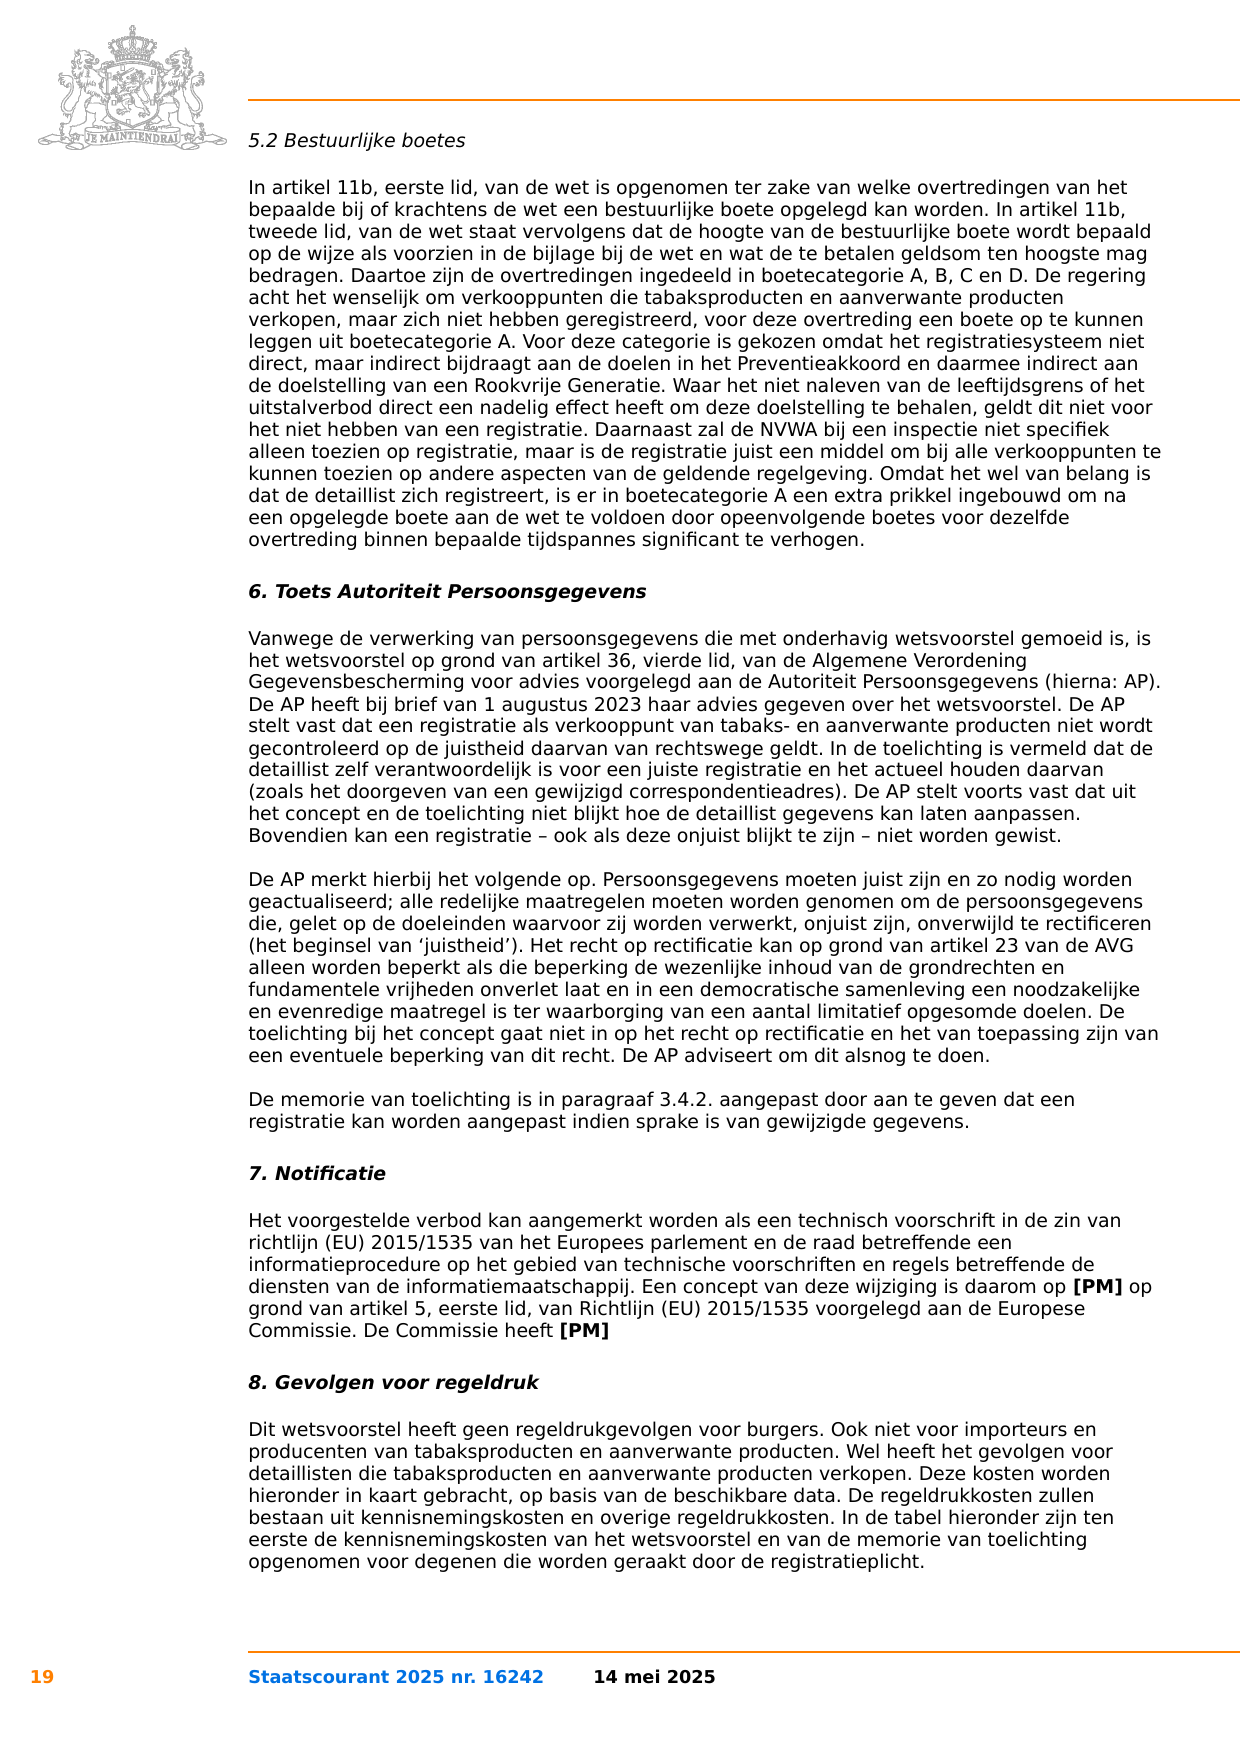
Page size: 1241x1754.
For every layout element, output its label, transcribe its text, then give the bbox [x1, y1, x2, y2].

subtitle 6. Toets Autoriteit Persoonsgegevens [248, 581, 1163, 602]
text De AP merkt hierbij het volgende op. Persoonsgegevens moeten juist zijn en zo nodig worden geactualiseerd; alle redelijke maatregelen moeten worden genomen om de persoonsgegevens die, gelet op de doeleinden waarvoor zij worden verwerkt, onjuist zijn, onverwijld te rectificeren (het beginsel van ‘juistheid’). Het recht op rectificatie kan op grond van artikel 23 van de AVG alleen worden beperkt als die beperking de wezenlijke inhoud van de grondrechten en fundamentele vrijheden onverlet laat en in een democratische samenleving een noodzakelijke en evenredige maatregel is ter waarborging van een aantal limitatief opgesomde doelen. De toelichting bij het concept gaat niet in op het recht op rectificatie en het van toepassing zijn van een eventuele beperking van dit recht. De AP adviseert om dit alsnog te doen. [248, 869, 1163, 1067]
text Het voorgestelde verbod kan aangemerkt worden als een technisch voorschrift in de zin van richtlijn (EU) 2015/1535 van het Europees parlement en de raad betreffende een informatieprocedure op het gebied van technische voorschriften en regels betreffende de diensten van de informatiemaatschappij. Een concept van deze wijziging is daarom op [PM] op grond van artikel 5, eerste lid, van Richtlijn (EU) 2015/1535 voorgelegd aan de Europese Commissie. De Commissie heeft [PM] [248, 1210, 1163, 1342]
picture [38, 25, 227, 150]
text Dit wetsvoorstel heeft geen regeldrukgevolgen voor burgers. Ook niet voor importeurs en producenten van tabaksproducten en aanverwante producten. Wel heeft het gevolgen voor detaillisten die tabaksproducten en aanverwante producten verkopen. Deze kosten worden hieronder in kaart gebracht, op basis van de beschikbare data. De regeldrukkosten zullen bestaan uit kennisnemingskosten en overige regeldrukkosten. In de tabel hieronder zijn ten eerste de kennisnemingskosten van het wetsvoorstel en van de memorie van toelichting opgenomen voor degenen die worden geraakt door de registratieplicht. [248, 1419, 1163, 1572]
subtitle 8. Gevolgen voor regeldruk [248, 1372, 1163, 1394]
text Vanwege de verwerking van persoonsgegevens die met onderhavig wetsvoorstel gemoeid is, is het wetsvoorstel op grond van artikel 36, vierde lid, van de Algemene Verordening Gegevensbescherming voor advies voorgelegd aan de Autoriteit Persoonsgegevens (hierna: AP). De AP heeft bij brief van 1 augustus 2023 haar advies gegeven over het wetsvoorstel. De AP stelt vast dat een registratie als verkooppunt van tabaks- en aanverwante producten niet wordt gecontroleerd op de juistheid daarvan van rechtswege geldt. In de toelichting is vermeld dat de detaillist zelf verantwoordelijk is voor een juiste registratie en het actueel houden daarvan (zoals het doorgeven van een gewijzigd correspondentieadres). De AP stelt voorts vast dat uit het concept en de toelichting niet blijkt hoe de detaillist gegevens kan laten aanpassen. Bovendien kan een registratie – ook als deze onjuist blijkt te zijn – niet worden gewist. [248, 627, 1163, 847]
subtitle 5.2 Bestuurlijke boetes [248, 130, 1163, 152]
text In artikel 11b, eerste lid, van de wet is opgenomen ter zake van welke overtredingen van het bepaalde bij of krachtens de wet een bestuurlijke boete opgelegd kan worden. In artikel 11b, tweede lid, van de wet staat vervolgens dat de hoogte van de bestuurlijke boete wordt bepaald op de wijze als voorzien in de bijlage bij de wet en wat de te betalen geldsom ten hoogste mag bedragen. Daartoe zijn de overtredingen ingedeeld in boetecategorie A, B, C en D. De regering acht het wenselijk om verkooppunten die tabaksproducten en aanverwante producten verkopen, maar zich niet hebben geregistreerd, voor deze overtreding een boete op te kunnen leggen uit boetecategorie A. Voor deze categorie is gekozen omdat het registratiesysteem niet direct, maar indirect bijdraagt aan de doelen in het Preventieakkoord en daarmee indirect aan de doelstelling van een Rookvrije Generatie. Waar het niet naleven van de leeftijdsgrens of het uitstalverbod direct een nadelig effect heeft om deze doelstelling te behalen, geldt dit niet voor het niet hebben van een registratie. Daarnaast zal de NVWA bij een inspectie niet specifiek alleen toezien op registratie, maar is de registratie juist een middel om bij alle verkooppunten te kunnen toezien op andere aspecten van de geldende regelgeving. Omdat het wel van belang is dat de detaillist zich registreert, is er in boetecategorie A een extra prikkel ingebouwd om na een opgelegde boete aan de wet te voldoen door opeenvolgende boetes voor dezelfde overtreding binnen bepaalde tijdspannes significant te verhogen. [248, 177, 1163, 551]
text De memorie van toelichting is in paragraaf 3.4.2. aangepast door aan te geven dat een registratie kan worden aangepast indien sprake is van gewijzigde gegevens. [248, 1089, 1163, 1133]
subtitle 7. Notificatie [248, 1163, 1163, 1185]
